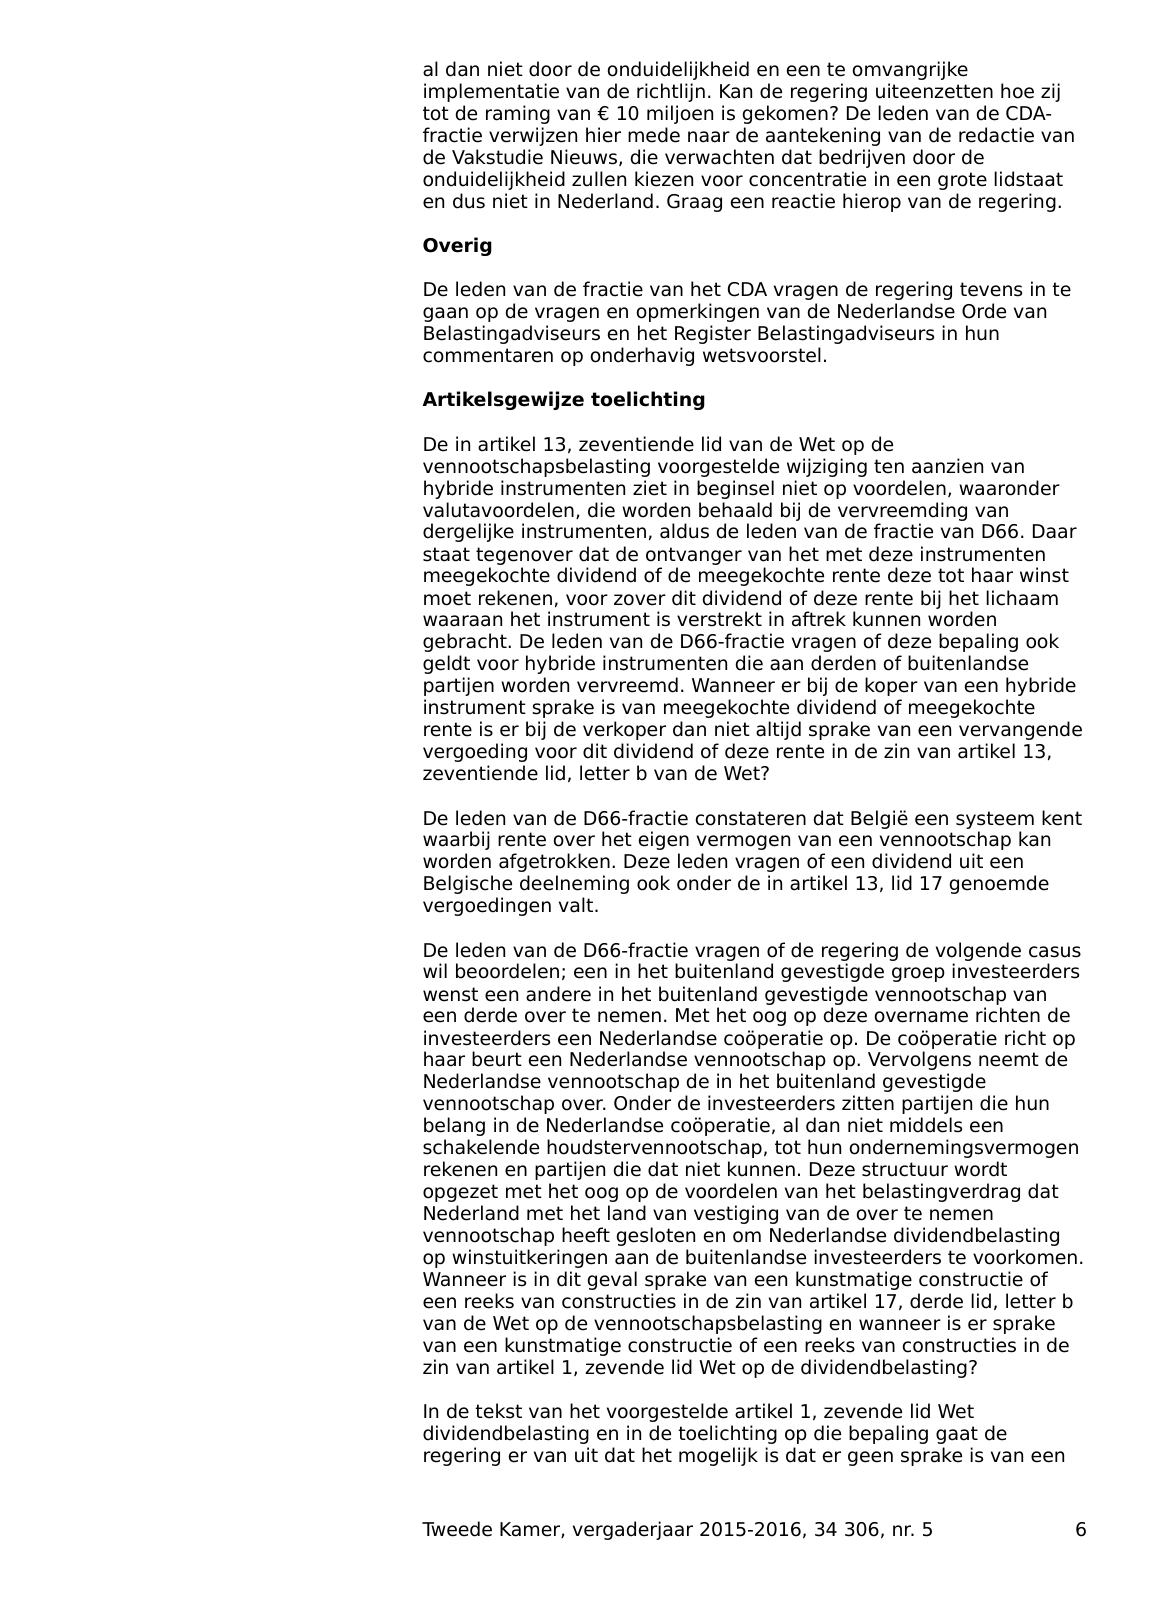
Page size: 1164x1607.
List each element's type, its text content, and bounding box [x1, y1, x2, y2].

text al dan niet door de onduidelijkheid en een te omvangrijke implementatie van de richtlijn. Kan de regering uiteenzetten hoe zij tot de raming van € 10 miljoen is gekomen? De leden van de CDA-fractie verwijzen hier mede naar de aantekening van de redactie van de Vakstudie Nieuws, die verwachten dat bedrijven door de onduidelijkheid zullen kiezen voor concentratie in een grote lidstaat en dus niet in Nederland. Graag een reactie hierop van de regering. [422, 59, 1087, 213]
subtitle Artikelsgewijze toelichting [422, 389, 1087, 411]
text De leden van de D66-fractie vragen of de regering de volgende casus wil beoordelen; een in het buitenland gevestigde groep investeerders wenst een andere in het buitenland gevestigde vennootschap van een derde over te nemen. Met het oog op deze overname richten de investeerders een Nederlandse coöperatie op. De coöperatie richt op haar beurt een Nederlandse vennootschap op. Vervolgens neemt de Nederlandse vennootschap de in het buitenland gevestigde vennootschap over. Onder de investeerders zitten partijen die hun belang in de Nederlandse coöperatie, al dan niet middels een schakelende houdstervennootschap, tot hun ondernemingsvermogen rekenen en partijen die dat niet kunnen. Deze structuur wordt opgezet met het oog op de voordelen van het belastingverdrag dat Nederland met het land van vestiging van de over te nemen vennootschap heeft gesloten en om Nederlandse dividendbelasting op winstuitkeringen aan de buitenlandse investeerders te voorkomen. Wanneer is in dit geval sprake van een kunstmatige constructie of een reeks van constructies in de zin van artikel 17, derde lid, letter b van de Wet op de vennootschapsbelasting en wanneer is er sprake van een kunstmatige constructie of een reeks van constructies in de zin van artikel 1, zevende lid Wet op de dividendbelasting? [422, 939, 1087, 1379]
subtitle Overig [422, 235, 1087, 257]
text In de tekst van het voorgestelde artikel 1, zevende lid Wet dividendbelasting en in de toelichting op die bepaling gaat de regering er van uit dat het mogelijk is dat er geen sprake is van een [422, 1401, 1087, 1467]
text De leden van de fractie van het CDA vragen de regering tevens in te gaan op de vragen en opmerkingen van de Nederlandse Orde van Belastingadviseurs en het Register Belastingadviseurs in hun commentaren op onderhavig wetsvoorstel. [422, 279, 1087, 367]
text De leden van de D66-fractie constateren dat België een systeem kent waarbij rente over het eigen vermogen van een vennootschap kan worden afgetrokken. Deze leden vragen of een dividend uit een Belgische deelneming ook onder de in artikel 13, lid 17 genoemde vergoedingen valt. [422, 807, 1087, 917]
text De in artikel 13, zeventiende lid van de Wet op de vennootschapsbelasting voorgestelde wijziging ten aanzien van hybride instrumenten ziet in beginsel niet op voordelen, waaronder valutavoordelen, die worden behaald bij de vervreemding van dergelijke instrumenten, aldus de leden van de fractie van D66. Daar staat tegenover dat de ontvanger van het met deze instrumenten meegekochte dividend of de meegekochte rente deze tot haar winst moet rekenen, voor zover dit dividend of deze rente bij het lichaam waaraan het instrument is verstrekt in aftrek kunnen worden gebracht. De leden van de D66-fractie vragen of deze bepaling ook geldt voor hybride instrumenten die aan derden of buitenlandse partijen worden vervreemd. Wanneer er bij de koper van een hybride instrument sprake is van meegekochte dividend of meegekochte rente is er bij de verkoper dan niet altijd sprake van een vervangende vergoeding voor dit dividend of deze rente in de zin van artikel 13, zeventiende lid, letter b van de Wet? [422, 433, 1087, 785]
